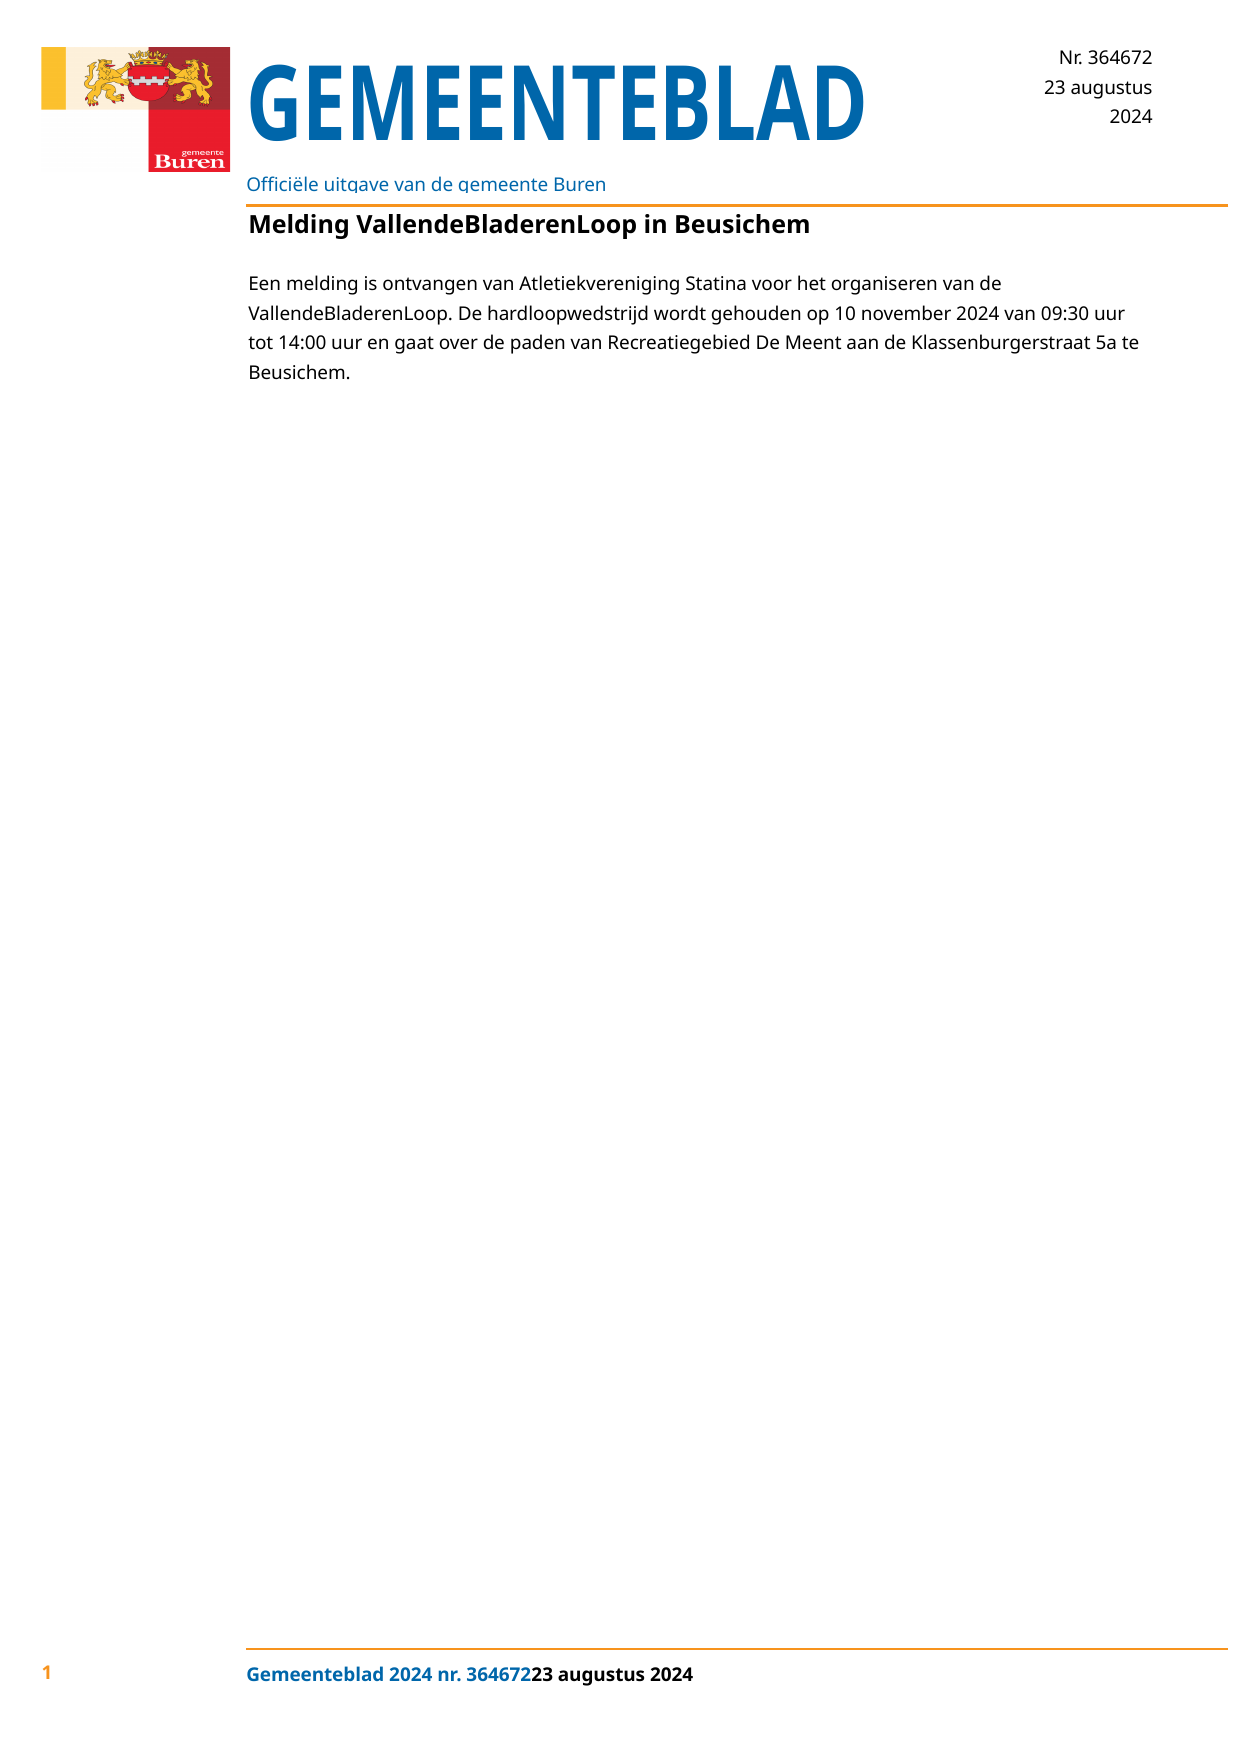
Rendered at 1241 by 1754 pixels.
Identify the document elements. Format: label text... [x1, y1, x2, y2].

text Een melding is ontvangen van Atletiekvereniging Statina voor het organiseren van de VallendeBladerenLoop. De hardloopwedstrijd wordt gehouden op 10 november 2024 van 09:30 uur tot 14:00 uur en gaat over de paden van Recreatiegebied De Meent aan de Klassenburgerstraat 5a te Beusichem. [248, 270, 1152, 385]
picture [41, 47, 231, 172]
text Melding VallendeBladerenLoop in Beusichem [248, 207, 1152, 241]
